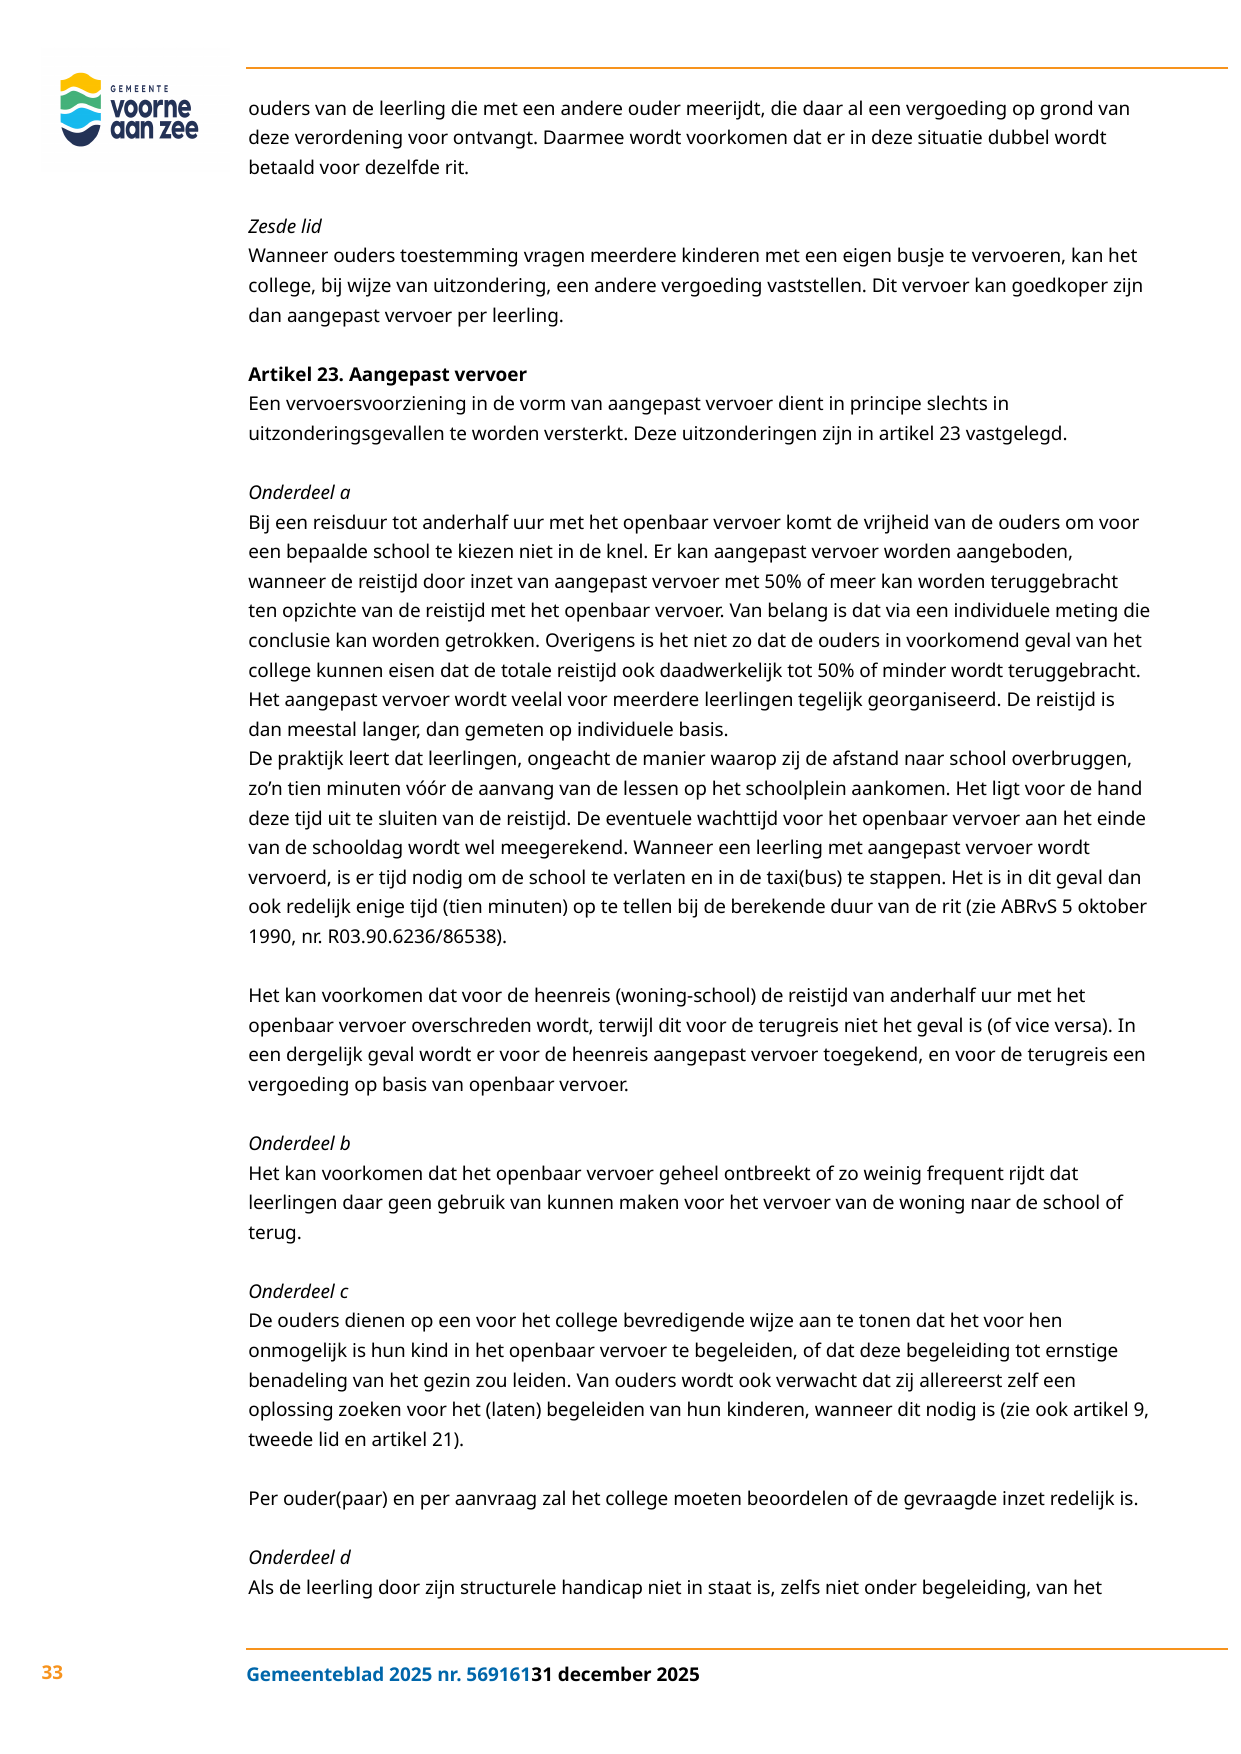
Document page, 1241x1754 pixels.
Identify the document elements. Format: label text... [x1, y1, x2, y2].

text Wanneer ouders toestemming vragen meerdere kinderen met een eigen busje te vervoeren, kan het college, bij wijze van uitzondering, een andere vergoeding vaststellen. Dit vervoer kan goedkoper zijn dan aangepast vervoer per leerling. [248, 243, 1152, 328]
text Onderdeel d [248, 1544, 1152, 1570]
text Per ouder(paar) en per aanvraag zal het college moeten beoordelen of de gevraagde inzet redelijk is. [248, 1485, 1152, 1511]
text Onderdeel a [248, 479, 1152, 505]
text Onderdeel c [248, 1278, 1152, 1304]
text Als de leerling door zijn structurele handicap niet in staat is, zelfs niet onder begeleiding, van het [248, 1574, 1152, 1600]
text Artikel 23. Aangepast vervoer [248, 361, 1152, 387]
text ouders van de leerling die met een andere ouder meerijdt, die daar al een vergoeding op grond van deze verordening voor ontvangt. Daarmee wordt voorkomen dat er in deze situatie dubbel wordt betaald voor dezelfde rit. [248, 95, 1152, 180]
text Het kan voorkomen dat het openbaar vervoer geheel ontbreekt of zo weinig frequent rijdt dat leerlingen daar geen gebruik van kunnen maken voor het vervoer van de woning naar de school of terug. [248, 1160, 1152, 1245]
text Bij een reisduur tot anderhalf uur met het openbaar vervoer komt de vrijheid van de ouders om voor een bepaalde school te kiezen niet in de knel. Er kan aangepast vervoer worden aangeboden, wanneer de reistijd door inzet van aangepast vervoer met 50% of meer kan worden teruggebracht ten opzichte van de reistijd met het openbaar vervoer. Van belang is dat via een individuele meting die conclusie kan worden getrokken. Overigens is het niet zo dat de ouders in voorkomend geval van het college kunnen eisen dat de totale reistijd ook daadwerkelijk tot 50% of minder wordt teruggebracht. Het aangepast vervoer wordt veelal voor meerdere leerlingen tegelijk georganiseerd. De reistijd is dan meestal langer, dan gemeten op individuele basis. [248, 509, 1152, 742]
text De praktijk leert dat leerlingen, ongeacht de manier waarop zij de afstand naar school overbruggen, zo’n tien minuten vóór de aanvang van de lessen op het schoolplein aankomen. Het ligt voor de hand deze tijd uit te sluiten van de reistijd. De eventuele wachttijd voor het openbaar vervoer aan het einde van de schooldag wordt wel meegerekend. Wanneer een leerling met aangepast vervoer wordt vervoerd, is er tijd nodig om de school te verlaten en in de taxi(bus) te stappen. Het is in dit geval dan ook redelijk enige tijd (tien minuten) op te tellen bij de berekende duur van de rit (zie ABRvS 5 oktober 1990, nr. R03.90.6236/86538). [248, 746, 1152, 949]
text Onderdeel b [248, 1130, 1152, 1156]
text Een vervoersvoorziening in de vorm van aangepast vervoer dient in principe slechts in uitzonderingsgevallen te worden versterkt. Deze uitzonderingen zijn in artikel 23 vastgelegd. [248, 391, 1152, 446]
picture [41, 47, 231, 172]
text Het kan voorkomen dat voor de heenreis (woning-school) de reistijd van anderhalf uur met het openbaar vervoer overschreden wordt, terwijl dit voor de terugreis niet het geval is (of vice versa). In een dergelijk geval wordt er voor de heenreis aangepast vervoer toegekend, en voor de terugreis een vergoeding op basis van openbaar vervoer. [248, 982, 1152, 1097]
text De ouders dienen op een voor het college bevredigende wijze aan te tonen dat het voor hen onmogelijk is hun kind in het openbaar vervoer te begeleiden, of dat deze begeleiding tot ernstige benadeling van het gezin zou leiden. Van ouders wordt ook verwacht dat zij allereerst zelf een oplossing zoeken voor het (laten) begeleiden van hun kinderen, wanneer dit nodig is (zie ook artikel 9, tweede lid en artikel 21). [248, 1308, 1152, 1452]
text Zesde lid [248, 213, 1152, 239]
